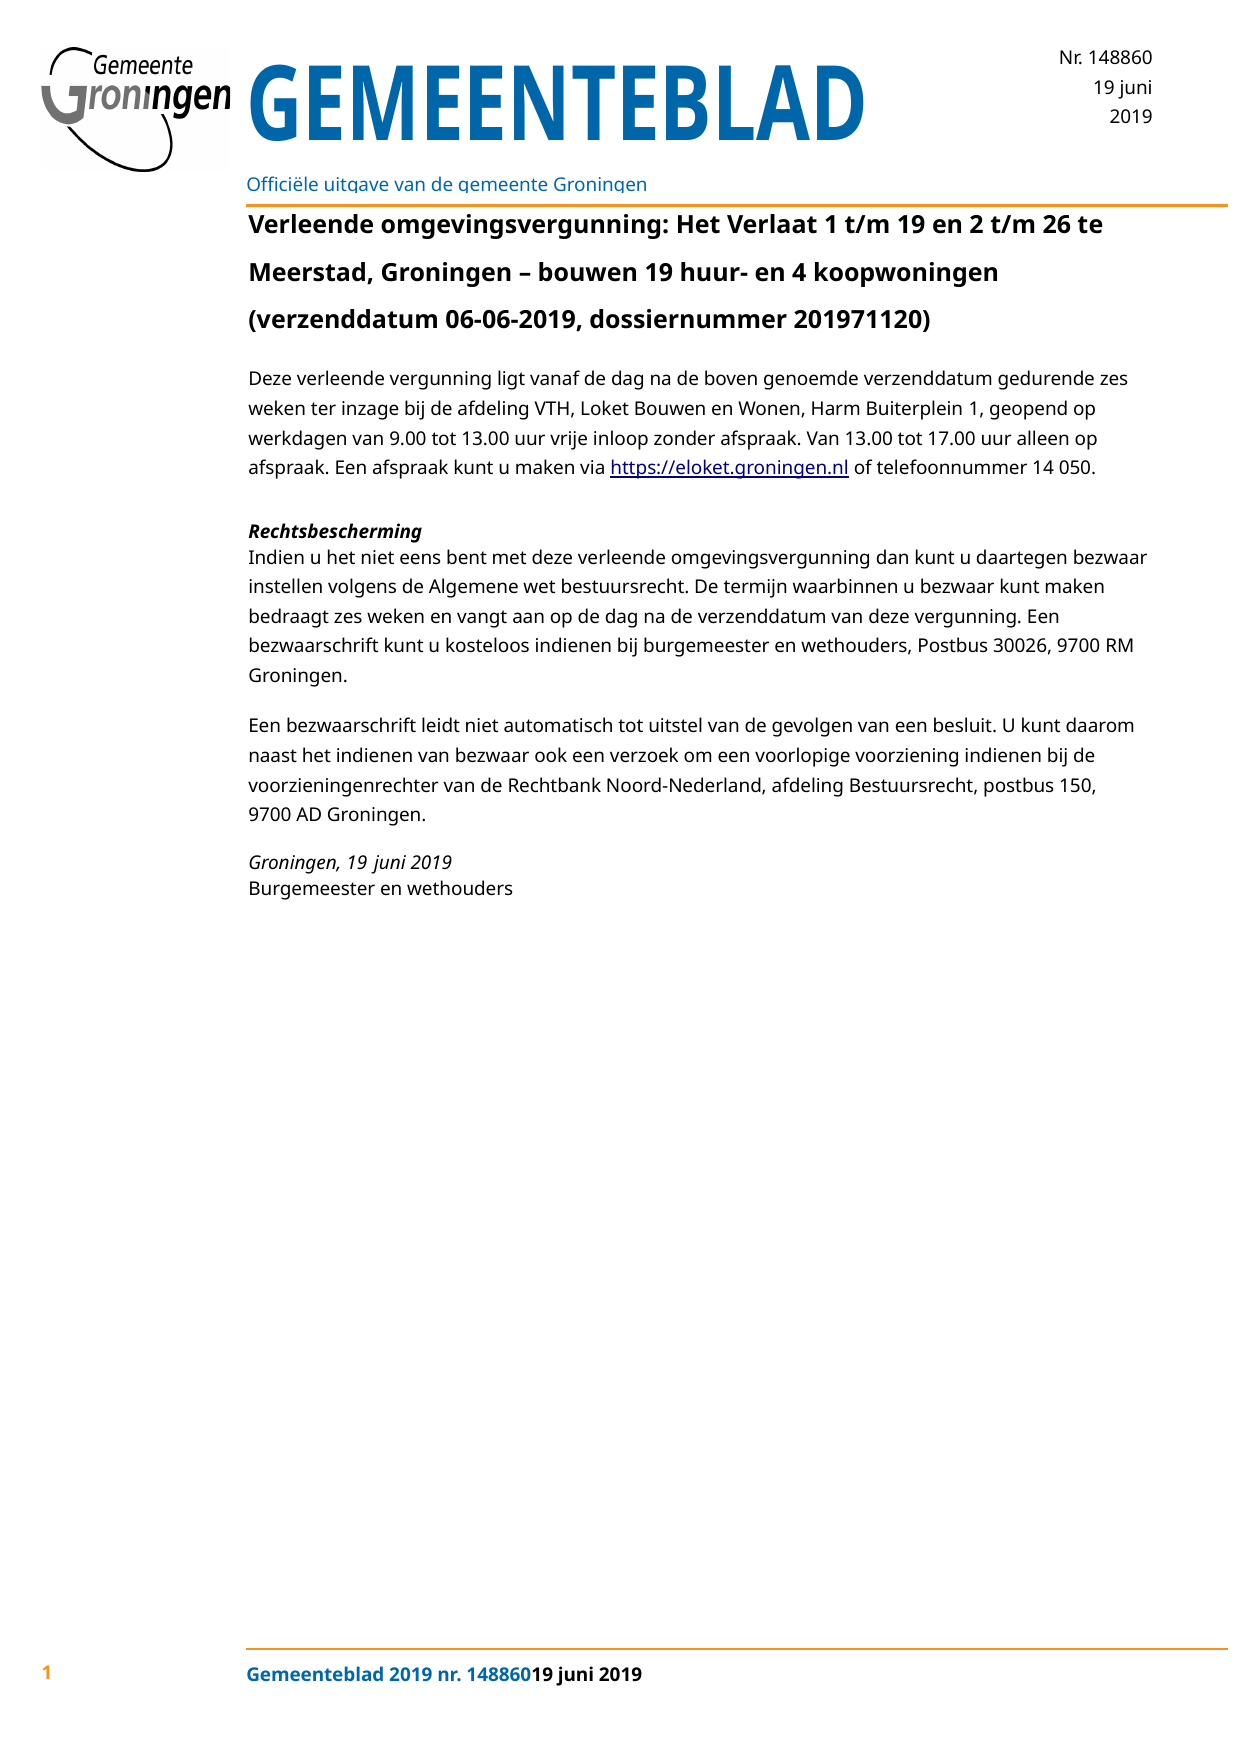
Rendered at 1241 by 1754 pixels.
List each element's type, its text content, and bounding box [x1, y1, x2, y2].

text Indien u het niet eens bent met deze verleende omgevingsvergunning dan kunt u daartegen bezwaar instellen volgens de Algemene wet bestuursrecht. De termijn waarbinnen u bezwaar kunt maken bedraagt zes weken en vangt aan op de dag na de verzenddatum van deze vergunning. Een bezwaarschrift kunt u kosteloos indienen bij burgemeester en wethouders, Postbus 30026, 9700 RM Groningen. [248, 544, 1152, 688]
text Burgemeester en wethouders [248, 875, 1152, 901]
text Deze verleende vergunning ligt vanaf de dag na de boven genoemde verzenddatum gedurende zes weken ter inzage bij de afdeling VTH, Loket Bouwen en Wonen, Harm Buiterplein 1, geopend op werkdagen van 9.00 tot 13.00 uur vrije inloop zonder afspraak. Van 13.00 tot 17.00 uur alleen op afspraak. Een afspraak kunt u maken via https://eloket.groningen.nl of telefoonnummer 14 050. [248, 366, 1152, 480]
text Verleende omgevingsvergunning: Het Verlaat 1 t/m 19 en 2 t/m 26 te Meerstad, Groningen – bouwen 19 huur- en 4 koopwoningen (verzenddatum 06-06-2019, dossiernummer 201971120) [248, 207, 1152, 336]
text Rechtsbescherming [248, 518, 1152, 544]
text Groningen, 19 juni 2019 [248, 849, 1152, 875]
picture [41, 47, 231, 172]
text Een bezwaarschrift leidt niet automatisch tot uitstel van de gevolgen van een besluit. U kunt daarom naast het indienen van bezwaar ook een verzoek om een voorlopige voorziening indienen bij de voorzieningenrechter van de Rechtbank Noord-Nederland, afdeling Bestuursrecht, postbus 150, 9700 AD Groningen. [248, 713, 1152, 827]
